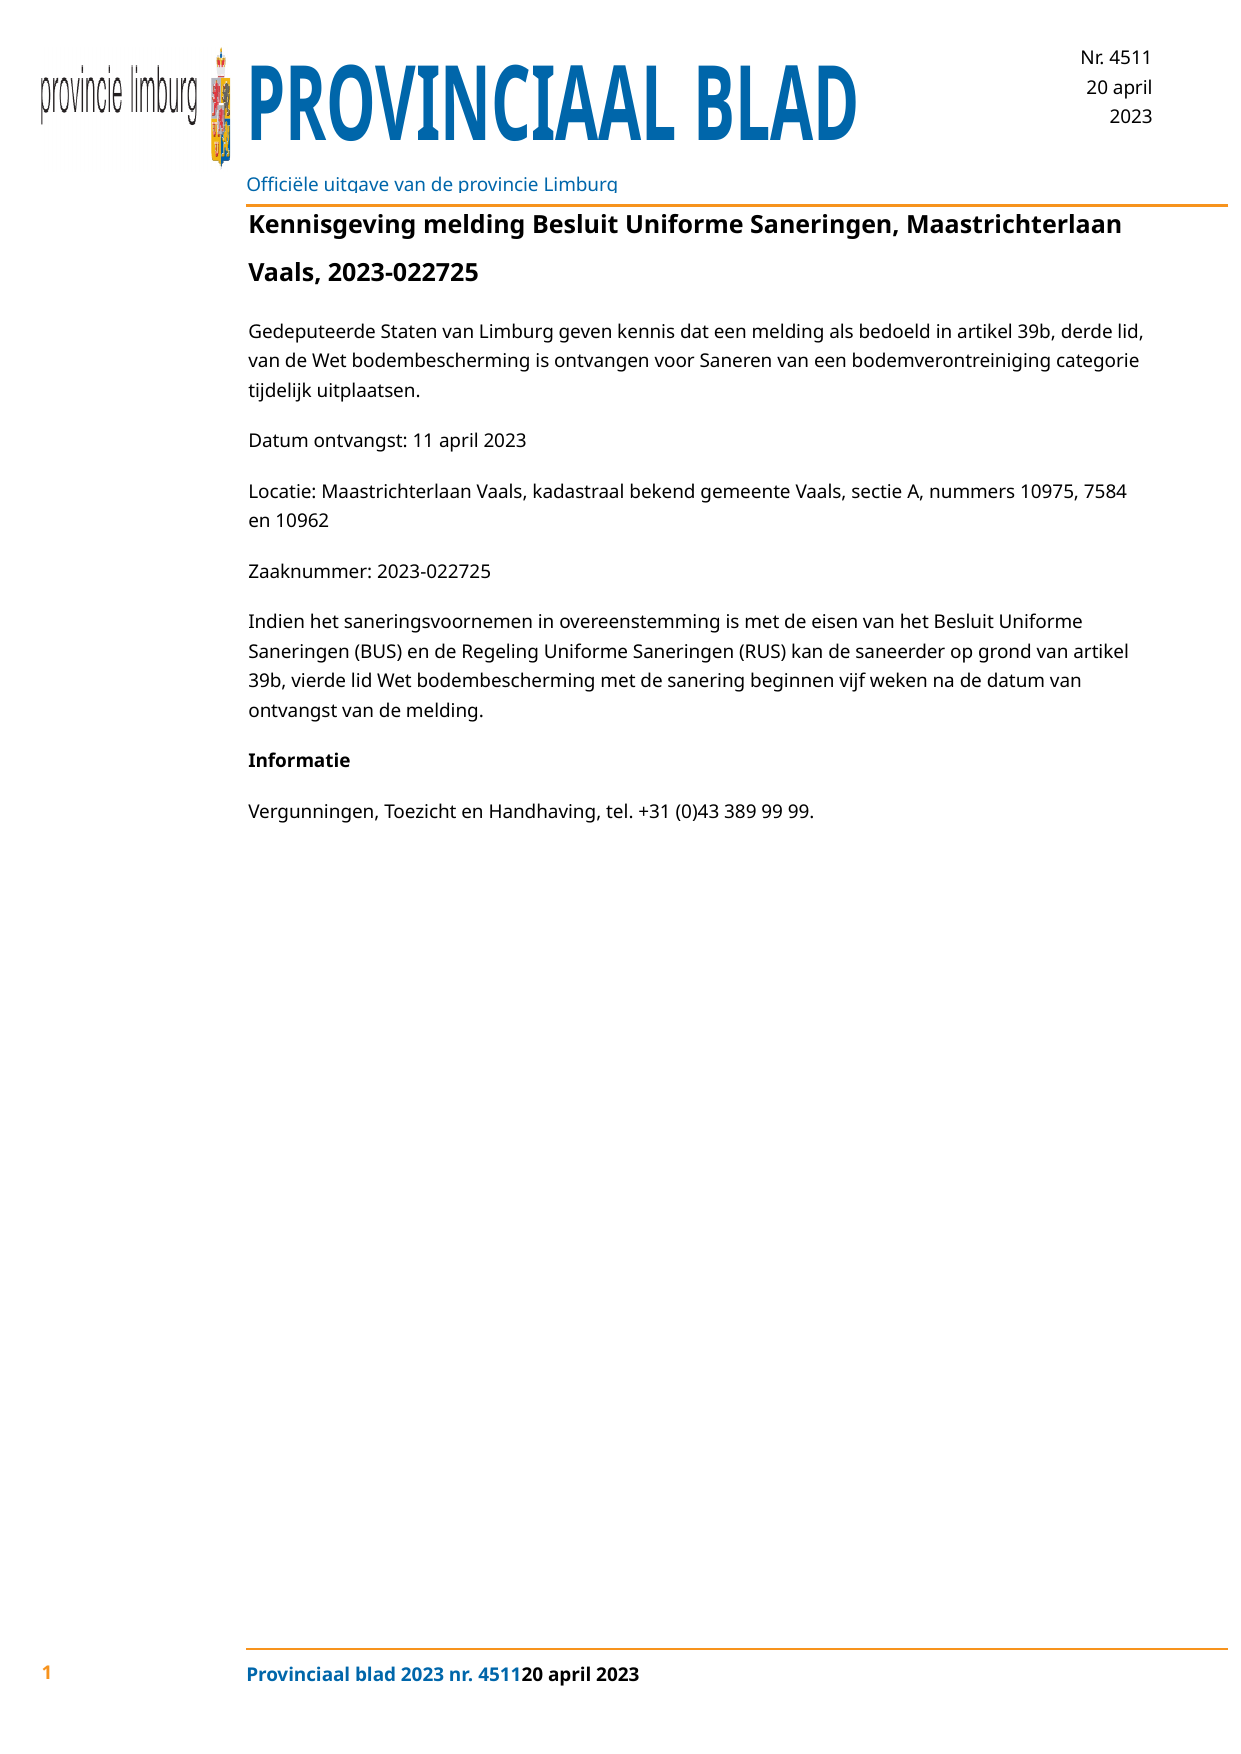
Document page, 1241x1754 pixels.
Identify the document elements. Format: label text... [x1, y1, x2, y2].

text Datum ontvangst: 11 april 2023 [248, 427, 1152, 453]
text Informatie [248, 747, 1152, 773]
text Vergunningen, Toezicht en Handhaving, tel. +31 (0)43 389 99 99. [248, 798, 1152, 824]
text Gedeputeerde Staten van Limburg geven kennis dat een melding als bedoeld in artikel 39b, derde lid, van de Wet bodembescherming is ontvangen voor Saneren van een bodemverontreiniging categorie tijdelijk uitplaatsen. [248, 318, 1152, 403]
text Indien het saneringsvoornemen in overeenstemming is met de eisen van het Besluit Uniforme Saneringen (BUS) en de Regeling Uniforme Saneringen (RUS) kan de saneerder op grond van artikel 39b, vierde lid Wet bodembescherming met de sanering beginnen vijf weken na de datum van ontvangst van de melding. [248, 608, 1152, 723]
text Kennisgeving melding Besluit Uniforme Saneringen, Maastrichterlaan Vaals, 2023-022725 [248, 207, 1152, 288]
picture [41, 47, 231, 172]
text Zaaknummer: 2023-022725 [248, 558, 1152, 584]
text Locatie: Maastrichterlaan Vaals, kadastraal bekend gemeente Vaals, sectie A, nummers 10975, 7584 en 10962 [248, 478, 1152, 533]
